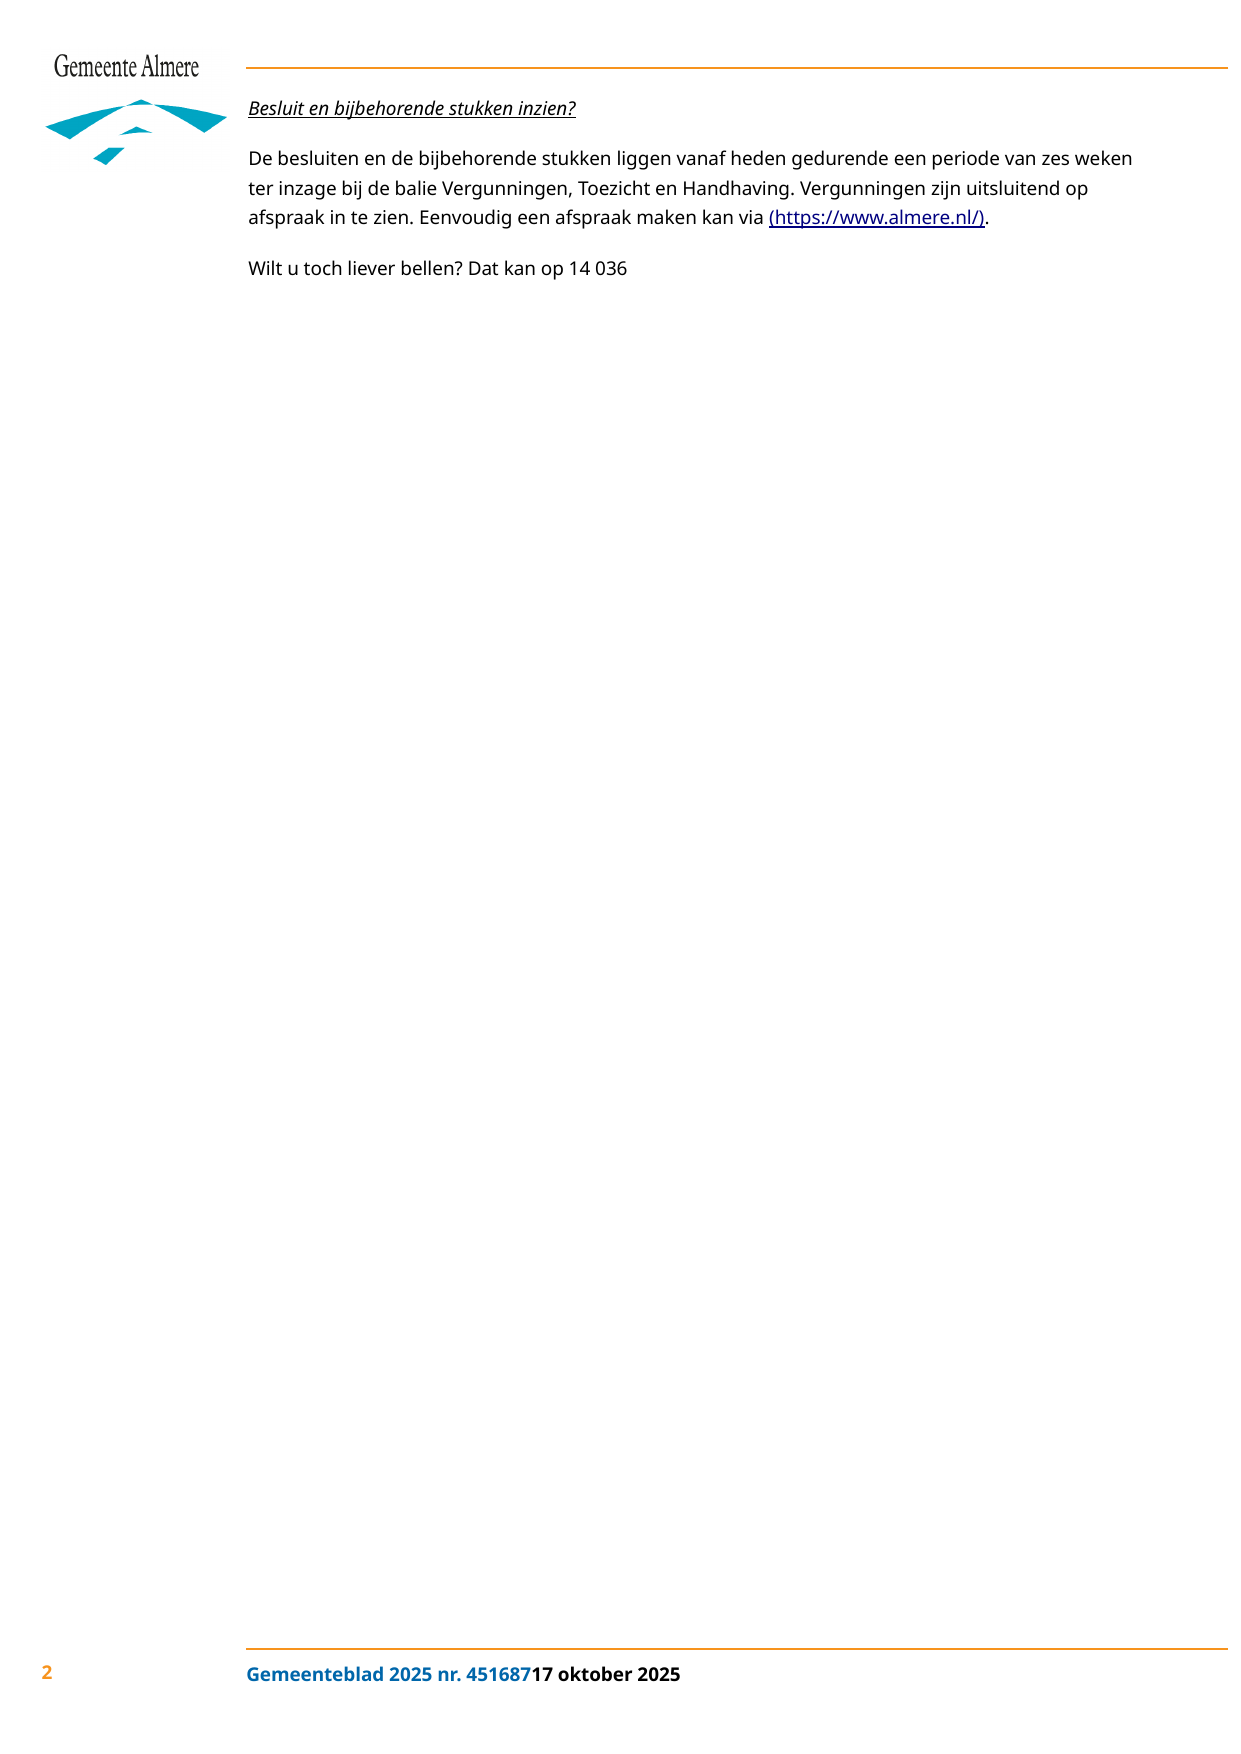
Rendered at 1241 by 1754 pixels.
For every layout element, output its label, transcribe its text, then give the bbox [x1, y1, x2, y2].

text De besluiten en de bijbehorende stukken liggen vanaf heden gedurende een periode van zes weken ter inzage bij de balie Vergunningen, Toezicht en Handhaving. Vergunningen zijn uitsluitend op afspraak in te zien. Eenvoudig een afspraak maken kan via (https://www.almere.nl/). [248, 145, 1152, 230]
picture [41, 47, 231, 172]
text Wilt u toch liever bellen? Dat kan op 14 036 [248, 255, 1152, 281]
text Besluit en bijbehorende stukken inzien? [248, 95, 1152, 121]
